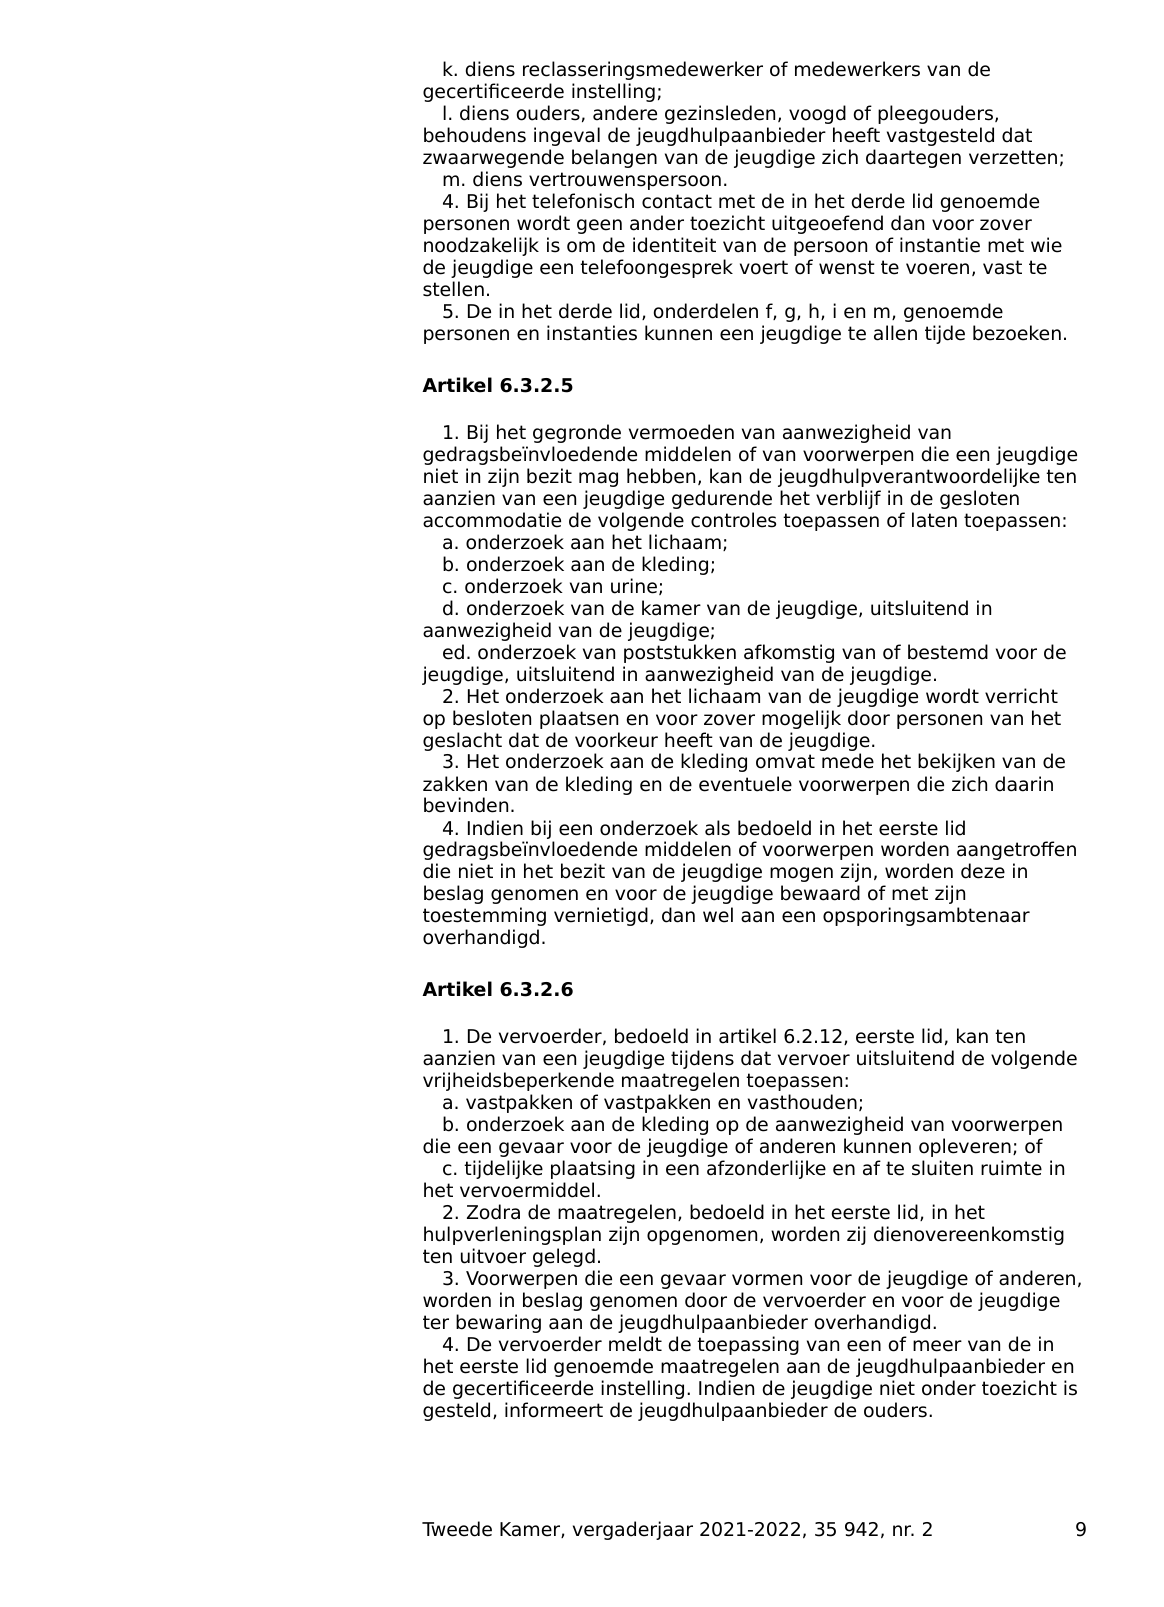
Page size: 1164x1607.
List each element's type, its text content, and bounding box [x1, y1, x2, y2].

text c. onderzoek van urine; [422, 576, 1087, 598]
text 3. Voorwerpen die een gevaar vormen voor de jeugdige of anderen, worden in beslag genomen door de vervoerder en voor de jeugdige ter bewaring aan de jeugdhulpaanbieder overhandigd. [422, 1268, 1087, 1334]
text l. diens ouders, andere gezinsleden, voogd of pleegouders, behoudens ingeval de jeugdhulpaanbieder heeft vastgesteld dat zwaarwegende belangen van de jeugdige zich daartegen verzetten; [422, 103, 1087, 169]
text b. onderzoek aan de kleding op de aanwezigheid van voorwerpen die een gevaar voor de jeugdige of anderen kunnen opleveren; of [422, 1114, 1087, 1158]
text k. diens reclasseringsmedewerker of medewerkers van de gecertificeerde instelling; [422, 59, 1087, 103]
subtitle Artikel 6.3.2.6 [422, 979, 1087, 1001]
text c. tijdelijke plaatsing in een afzonderlijke en af te sluiten ruimte in het vervoermiddel. [422, 1158, 1087, 1202]
text 2. Het onderzoek aan het lichaam van de jeugdige wordt verricht op besloten plaatsen en voor zover mogelijk door personen van het geslacht dat de voorkeur heeft van de jeugdige. [422, 686, 1087, 751]
text 4. De vervoerder meldt de toepassing van een of meer van de in het eerste lid genoemde maatregelen aan de jeugdhulpaanbieder en de gecertificeerde instelling. Indien de jeugdige niet onder toezicht is gesteld, informeert de jeugdhulpaanbieder de ouders. [422, 1334, 1087, 1422]
subtitle Artikel 6.3.2.5 [422, 375, 1087, 397]
text a. onderzoek aan het lichaam; [422, 532, 1087, 554]
text 1. Bij het gegronde vermoeden van aanwezigheid van gedragsbeïnvloedende middelen of van voorwerpen die een jeugdige niet in zijn bezit mag hebben, kan de jeugdhulpverantwoordelijke ten aanzien van een jeugdige gedurende het verblijf in de gesloten accommodatie de volgende controles toepassen of laten toepassen: [422, 422, 1087, 532]
text a. vastpakken of vastpakken en vasthouden; [422, 1092, 1087, 1114]
text d. onderzoek van de kamer van de jeugdige, uitsluitend in aanwezigheid van de jeugdige; [422, 598, 1087, 642]
text 1. De vervoerder, bedoeld in artikel 6.2.12, eerste lid, kan ten aanzien van een jeugdige tijdens dat vervoer uitsluitend de volgende vrijheidsbeperkende maatregelen toepassen: [422, 1026, 1087, 1092]
text 5. De in het derde lid, onderdelen f, g, h, i en m, genoemde personen en instanties kunnen een jeugdige te allen tijde bezoeken. [422, 301, 1087, 345]
text 4. Indien bij een onderzoek als bedoeld in het eerste lid gedragsbeïnvloedende middelen of voorwerpen worden aangetroffen die niet in het bezit van de jeugdige mogen zijn, worden deze in beslag genomen en voor de jeugdige bewaard of met zijn toestemming vernietigd, dan wel aan een opsporingsambtenaar overhandigd. [422, 817, 1087, 949]
text ed. onderzoek van poststukken afkomstig van of bestemd voor de jeugdige, uitsluitend in aanwezigheid van de jeugdige. [422, 642, 1087, 686]
text 2. Zodra de maatregelen, bedoeld in het eerste lid, in het hulpverleningsplan zijn opgenomen, worden zij dienovereenkomstig ten uitvoer gelegd. [422, 1202, 1087, 1268]
text 3. Het onderzoek aan de kleding omvat mede het bekijken van de zakken van de kleding en de eventuele voorwerpen die zich daarin bevinden. [422, 751, 1087, 817]
text 4. Bij het telefonisch contact met de in het derde lid genoemde personen wordt geen ander toezicht uitgeoefend dan voor zover noodzakelijk is om de identiteit van de persoon of instantie met wie de jeugdige een telefoongesprek voert of wenst te voeren, vast te stellen. [422, 191, 1087, 301]
text b. onderzoek aan de kleding; [422, 554, 1087, 576]
text m. diens vertrouwenspersoon. [422, 169, 1087, 191]
